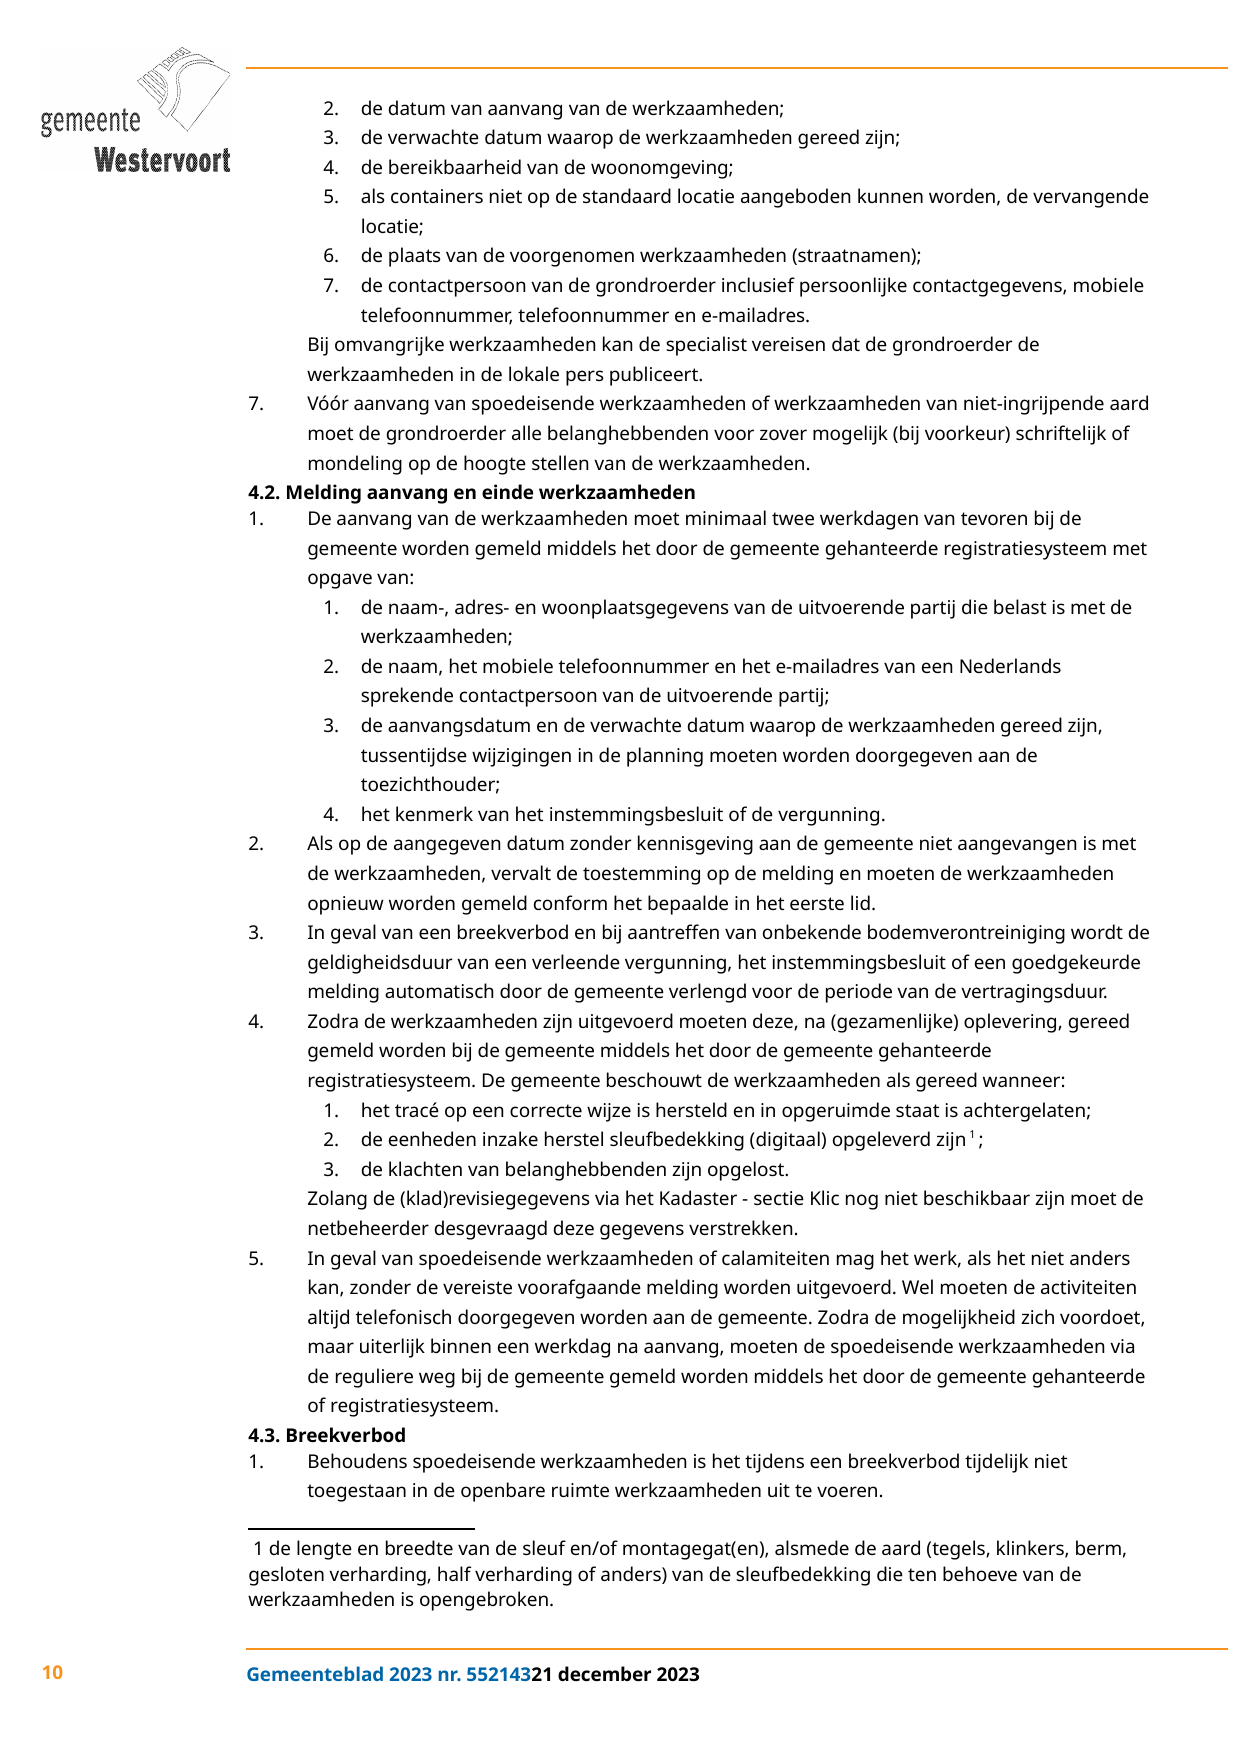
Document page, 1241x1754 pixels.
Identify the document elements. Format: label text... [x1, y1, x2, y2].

list de datum van aanvang van de werkzaamheden; [323, 95, 1152, 121]
list als containers niet op de standaard locatie aangeboden kunnen worden, de vervangende locatie; [323, 183, 1152, 239]
list Zolang de (klad)revisiegegevens via het Kadaster - sectie Klic nog niet beschikbaar zijn moet de netbeheerder desgevraagd deze gegevens verstrekken. [248, 1186, 1152, 1241]
list de verwachte datum waarop de werkzaamheden gereed zijn; [323, 124, 1152, 150]
list Vóór aanvang van spoedeisende werkzaamheden of werkzaamheden van niet-ingrijpende aard moet de grondroerder alle belanghebbenden voor zover mogelijk (bij voorkeur) schriftelijk of mondeling op de hoogte stellen van de werkzaamheden. [248, 391, 1152, 476]
picture [41, 47, 231, 172]
list de naam-, adres- en woonplaatsgegevens van de uitvoerende partij die belast is met de werkzaamheden; [323, 594, 1152, 649]
list de bereikbaarheid van de woonomgeving; [323, 154, 1152, 180]
list de klachten van belanghebbenden zijn opgelost. [323, 1156, 1152, 1182]
list Zodra de werkzaamheden zijn uitgevoerd moeten deze, na (gezamenlijke) oplevering, gereed gemeld worden bij de gemeente middels het door de gemeente gehanteerde registratiesysteem. De gemeente beschouwt de werkzaamheden als gereed wanneer: [248, 1008, 1152, 1093]
list de naam, het mobiele telefoonnummer en het e-mailadres van een Nederlands sprekende contactpersoon van de uitvoerende partij; [323, 653, 1152, 708]
list In geval van een breekverbod en bij aantreffen van onbekende bodemverontreiniging wordt de geldigheidsduur van een verleende vergunning, het instemmingsbesluit of een goedgekeurde melding automatisch door de gemeente verlengd voor de periode van de vertragingsduur. [248, 919, 1152, 1004]
list de plaats van de voorgenomen werkzaamheden (straatnamen); [323, 243, 1152, 268]
list Als op de aangegeven datum zonder kennisgeving aan de gemeente niet aangevangen is met de werkzaamheden, vervalt de toestemming op de melding en moeten de werkzaamheden opnieuw worden gemeld conform het bepaalde in het eerste lid. [248, 831, 1152, 915]
list de aanvangsdatum en de verwachte datum waarop de werkzaamheden gereed zijn, tussentijdse wijzigingen in de planning moeten worden doorgegeven aan de toezichthouder; [323, 712, 1152, 797]
text 4.2. Melding aanvang en einde werkzaamheden [248, 479, 1152, 505]
list Behoudens spoedeisende werkzaamheden is het tijdens een breekverbod tijdelijk niet toegestaan in de openbare ruimte werkzaamheden uit te voeren. [248, 1448, 1152, 1503]
list het kenmerk van het instemmingsbesluit of de vergunning. [323, 801, 1152, 827]
list de eenheden inzake herstel sleufbedekking (digitaal) opgeleverd zijn; [323, 1126, 1152, 1152]
text 4.3. Breekverbod [248, 1422, 1152, 1448]
list Bij omvangrijke werkzaamheden kan de specialist vereisen dat de grondroerder de werkzaamheden in de lokale pers publiceert. [248, 331, 1152, 387]
list In geval van spoedeisende werkzaamheden of calamiteiten mag het werk, als het niet anders kan, zonder de vereiste voorafgaande melding worden uitgevoerd. Wel moeten de activiteiten altijd telefonisch doorgegeven worden aan de gemeente. Zodra de mogelijkheid zich voordoet, maar uiterlijk binnen een werkdag na aanvang, moeten de spoedeisende werkzaamheden via de reguliere weg bij de gemeente gemeld worden middels het door de gemeente gehanteerde of registratiesysteem. [248, 1245, 1152, 1418]
list de contactpersoon van de grondroerder inclusief persoonlijke contactgegevens, mobiele telefoonnummer, telefoonnummer en e-mailadres. [323, 272, 1152, 328]
list De aanvang van de werkzaamheden moet minimaal twee werkdagen van tevoren bij de gemeente worden gemeld middels het door de gemeente gehanteerde registratiesysteem met opgave van: [248, 505, 1152, 590]
list de lengte en breedte van de sleuf en/of montagegat(en), alsmede de aard (tegels, klinkers, berm, gesloten verharding, half verharding of anders) van de sleufbedekking die ten behoeve van de werkzaamheden is opengebroken. [248, 1535, 1152, 1612]
list het tracé op een correcte wijze is hersteld en in opgeruimde staat is achtergelaten; [323, 1097, 1152, 1122]
